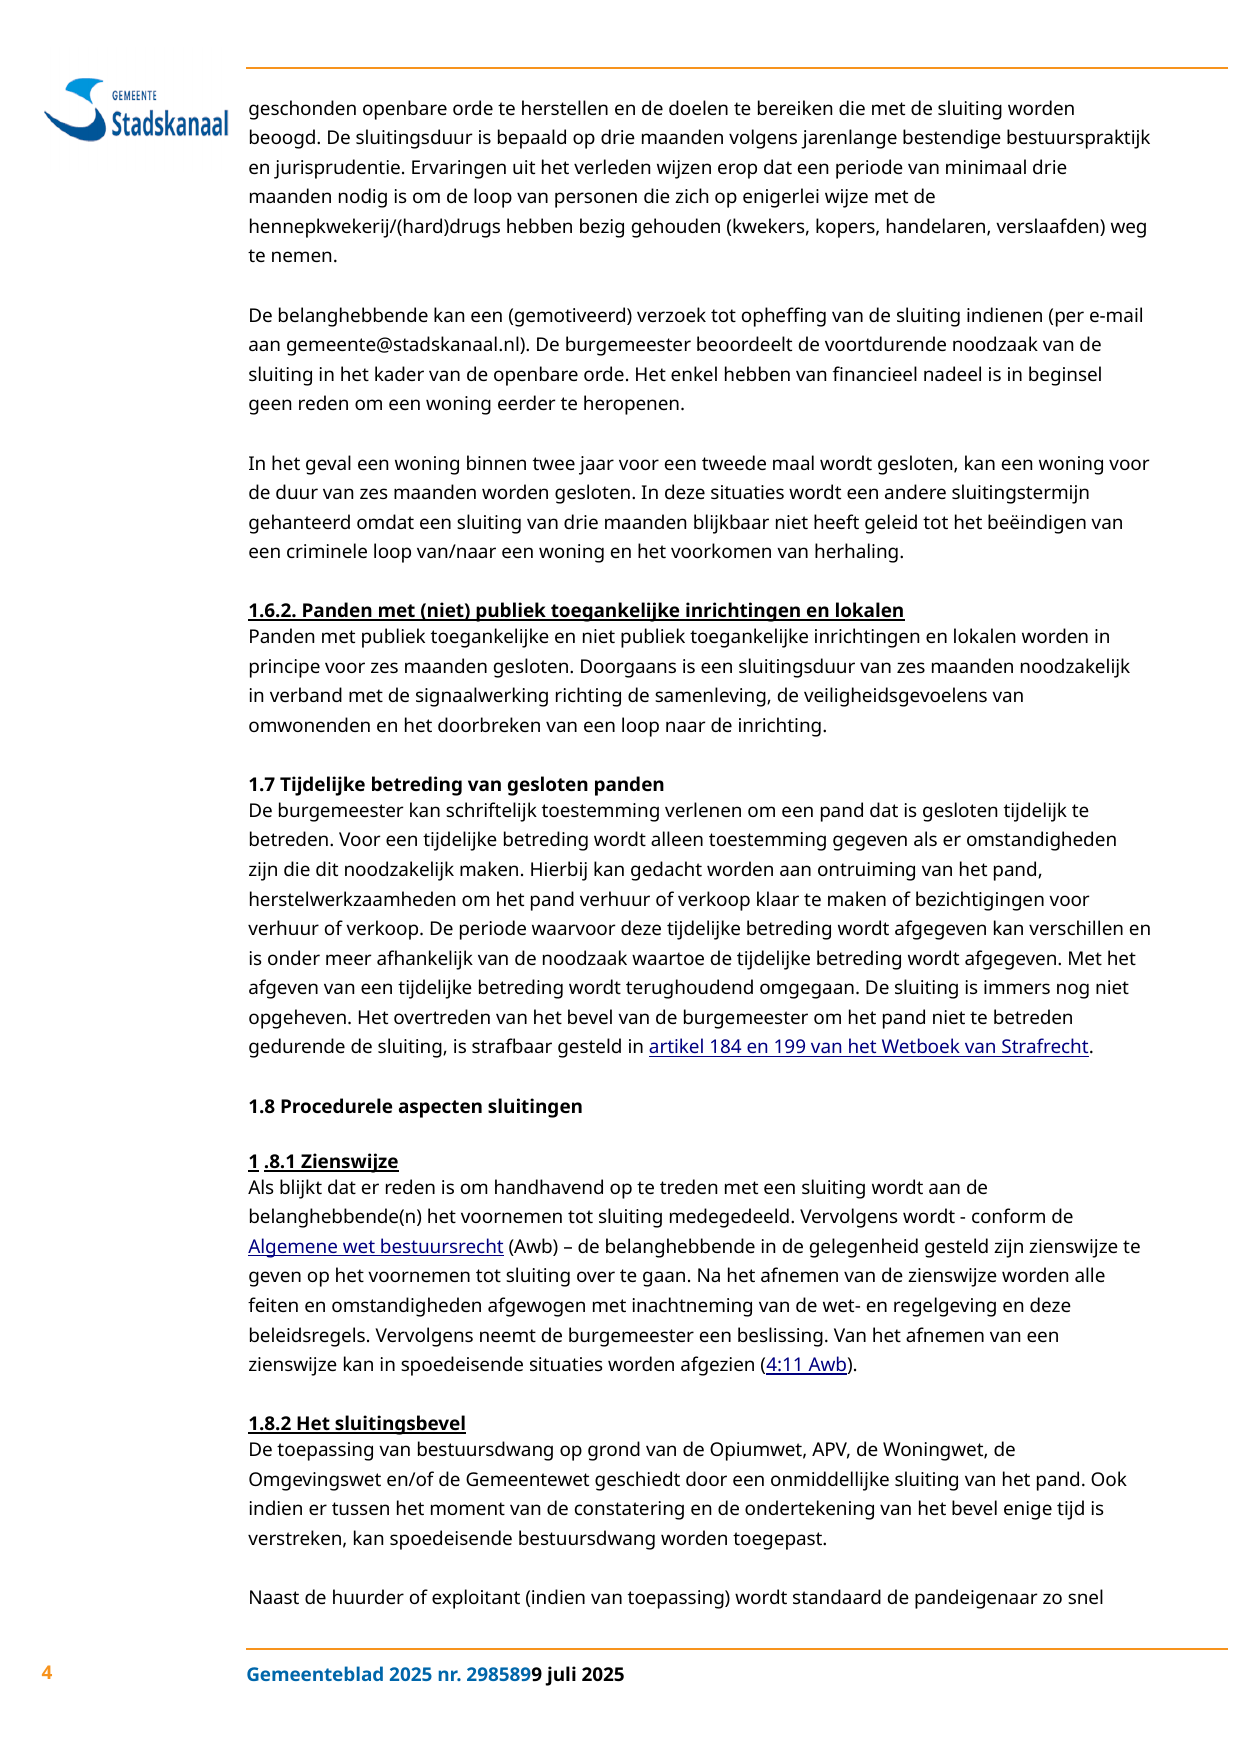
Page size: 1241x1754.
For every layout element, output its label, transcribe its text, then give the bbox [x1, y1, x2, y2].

text De belanghebbende kan een (gemotiveerd) verzoek tot opheffing van de sluiting indienen (per e-mail aan gemeente@stadskanaal.nl). De burgemeester beoordeelt de voortdurende noodzaak van de sluiting in het kader van de openbare orde. Het enkel hebben van financieel nadeel is in beginsel geen reden om een woning eerder te heropenen. [248, 302, 1152, 416]
text 1.8 Procedurele aspecten sluitingen [248, 1093, 1152, 1119]
text In het geval een woning binnen twee jaar voor een tweede maal wordt gesloten, kan een woning voor de duur van zes maanden worden gesloten. In deze situaties wordt een andere sluitingstermijn gehanteerd omdat een sluiting van drie maanden blijkbaar niet heeft geleid tot het beëindigen van een criminele loop van/naar een woning en het voorkomen van herhaling. [248, 450, 1152, 564]
text 1.8.2 Het sluitingsbevel [248, 1411, 1152, 1436]
text De burgemeester kan schriftelijk toestemming verlenen om een pand dat is gesloten tijdelijk te betreden. Voor een tijdelijke betreding wordt alleen toestemming gegeven als er omstandigheden zijn die dit noodzakelijk maken. Hierbij kan gedacht worden aan ontruiming van het pand, herstelwerkzaamheden om het pand verhuur of verkoop klaar te maken of bezichtigingen voor verhuur of verkoop. De periode waarvoor deze tijdelijke betreding wordt afgegeven kan verschillen en is onder meer afhankelijk van de noodzaak waartoe de tijdelijke betreding wordt afgegeven. Met het afgeven van een tijdelijke betreding wordt terughoudend omgegaan. De sluiting is immers nog niet opgeheven. Het overtreden van het bevel van de burgemeester om het pand niet te betreden gedurende de sluiting, is strafbaar gesteld in artikel 184 en 199 van het Wetboek van Strafrecht. [248, 797, 1152, 1059]
text 1.6.2. Panden met (niet) publiek toegankelijke inrichtingen en lokalen [248, 598, 1152, 623]
text 1 .8.1 Zienswijze [248, 1148, 1152, 1174]
text 1.7 Tijdelijke betreding van gesloten panden [248, 771, 1152, 797]
text Naast de huurder of exploitant (indien van toepassing) wordt standaard de pandeigenaar zo snel [248, 1584, 1152, 1610]
text Als blijkt dat er reden is om handhavend op te treden met een sluiting wordt aan de belanghebbende(n) het voornemen tot sluiting medegedeeld. Vervolgens wordt - conform de Algemene wet bestuursrecht (Awb) – de belanghebbende in de gelegenheid gesteld zijn zienswijze te geven op het voornemen tot sluiting over te gaan. Na het afnemen van de zienswijze worden alle feiten en omstandigheden afgewogen met inachtneming van de wet- en regelgeving en deze beleidsregels. Vervolgens neemt de burgemeester een beslissing. Van het afnemen van een zienswijze kan in spoedeisende situaties worden afgezien (4:11 Awb). [248, 1174, 1152, 1377]
text geschonden openbare orde te herstellen en de doelen te bereiken die met de sluiting worden beoogd. De sluitingsduur is bepaald op drie maanden volgens jarenlange bestendige bestuurspraktijk en jurisprudentie. Ervaringen uit het verleden wijzen erop dat een periode van minimaal drie maanden nodig is om de loop van personen die zich op enigerlei wijze met de hennepkwekerij/(hard)drugs hebben bezig gehouden (kwekers, kopers, handelaren, verslaafden) weg te nemen. [248, 95, 1152, 268]
picture [41, 47, 231, 172]
text De toepassing van bestuursdwang op grond van de Opiumwet, APV, de Woningwet, de Omgevingswet en/of de Gemeentewet geschiedt door een onmiddellijke sluiting van het pand. Ook indien er tussen het moment van de constatering en de ondertekening van het bevel enige tijd is verstreken, kan spoedeisende bestuursdwang worden toegepast. [248, 1436, 1152, 1551]
text Panden met publiek toegankelijke en niet publiek toegankelijke inrichtingen en lokalen worden in principe voor zes maanden gesloten. Doorgaans is een sluitingsduur van zes maanden noodzakelijk in verband met de signaalwerking richting de samenleving, de veiligheidsgevoelens van omwonenden en het doorbreken van een loop naar de inrichting. [248, 623, 1152, 738]
